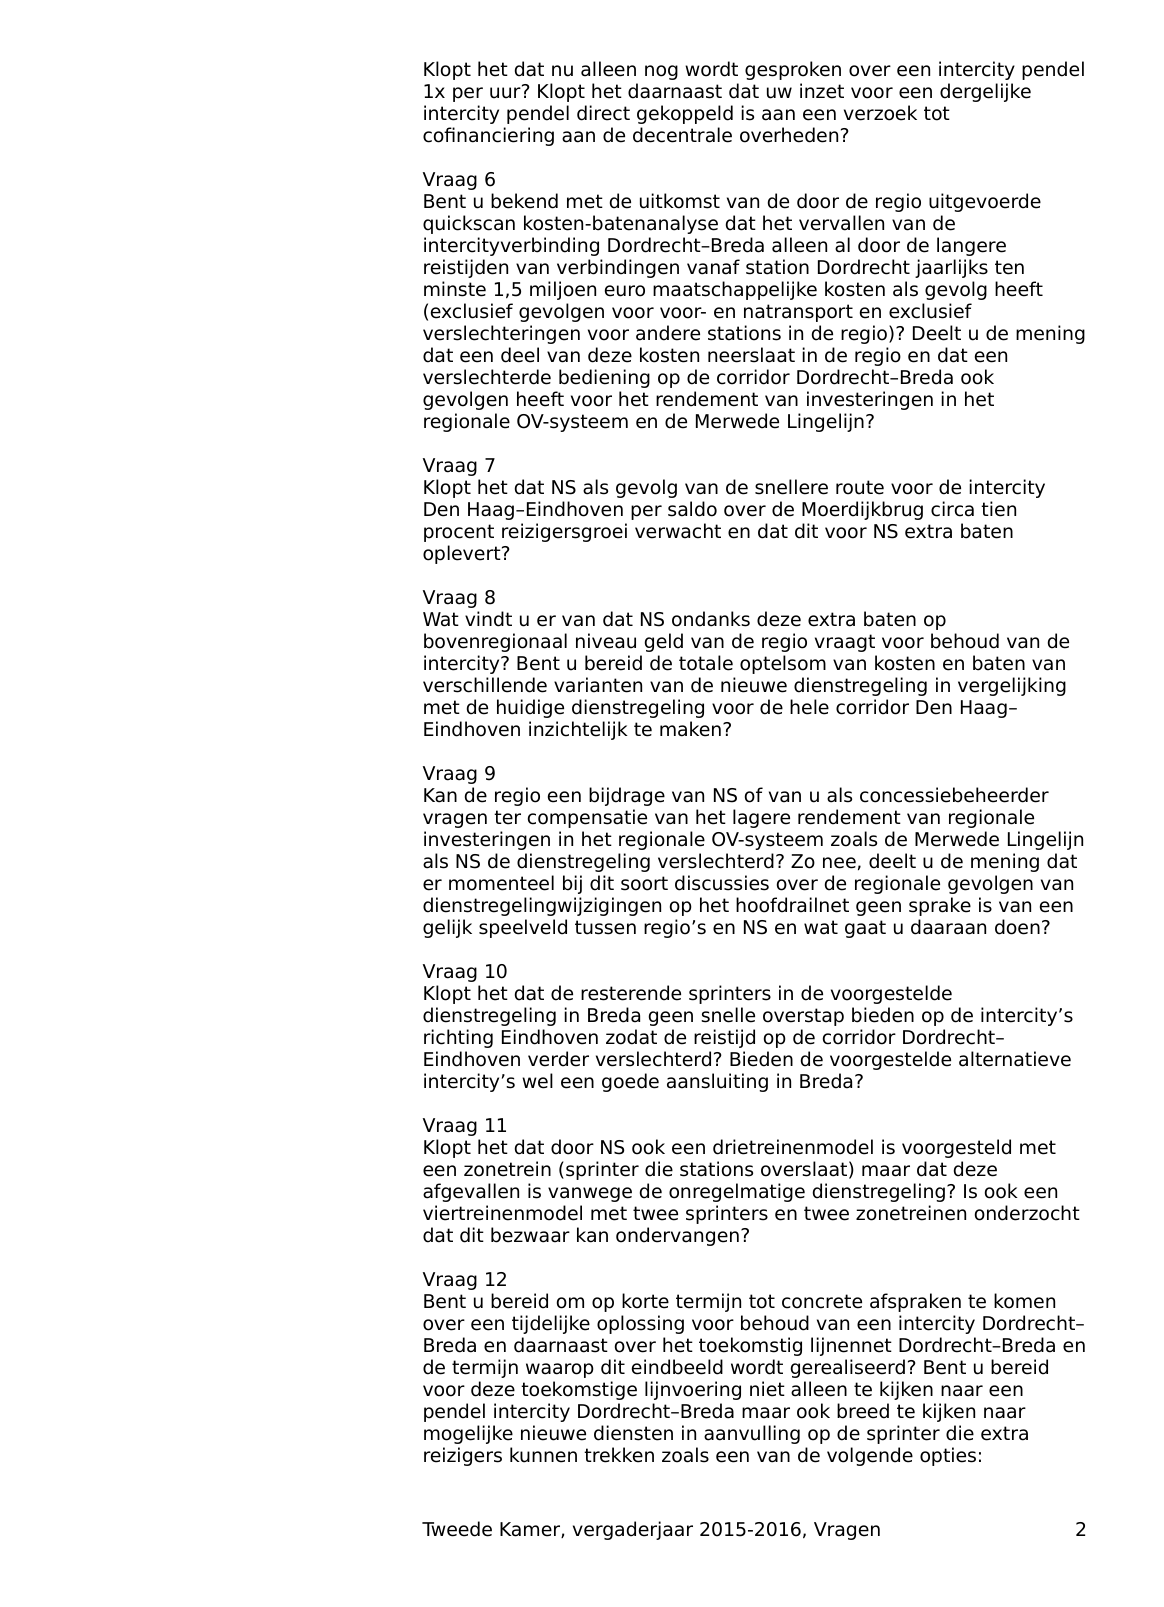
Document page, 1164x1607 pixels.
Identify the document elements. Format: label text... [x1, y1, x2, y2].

text Klopt het dat nu alleen nog wordt gesproken over een intercity pendel 1x per uur? Klopt het daarnaast dat uw inzet voor een dergelijke intercity pendel direct gekoppeld is aan een verzoek tot cofinanciering aan de decentrale overheden? [422, 59, 1087, 147]
text Bent u bereid om op korte termijn tot concrete afspraken te komen over een tijdelijke oplossing voor behoud van een intercity Dordrecht–Breda en daarnaast over het toekomstig lijnennet Dordrecht–Breda en de termijn waarop dit eindbeeld wordt gerealiseerd? Bent u bereid voor deze toekomstige lijnvoering niet alleen te kijken naar een pendel intercity Dordrecht–Breda maar ook breed te kijken naar mogelijke nieuwe diensten in aanvulling op de sprinter die extra reizigers kunnen trekken zoals een van de volgende opties: [422, 1291, 1087, 1467]
text Kan de regio een bijdrage van NS of van u als concessiebeheerder vragen ter compensatie van het lagere rendement van regionale investeringen in het regionale OV-systeem zoals de Merwede Lingelijn als NS de dienstregeling verslechterd? Zo nee, deelt u de mening dat er momenteel bij dit soort discussies over de regionale gevolgen van dienstregelingwijzigingen op het hoofdrailnet geen sprake is van een gelijk speelveld tussen regio’s en NS en wat gaat u daaraan doen? [422, 785, 1087, 939]
text Vraag 8 [422, 587, 1087, 609]
text Vraag 9 [422, 763, 1087, 785]
text Vraag 6 [422, 169, 1087, 191]
text Wat vindt u er van dat NS ondanks deze extra baten op bovenregionaal niveau geld van de regio vraagt voor behoud van de intercity? Bent u bereid de totale optelsom van kosten en baten van verschillende varianten van de nieuwe dienstregeling in vergelijking met de huidige dienstregeling voor de hele corridor Den Haag–Eindhoven inzichtelijk te maken? [422, 609, 1087, 741]
text Vraag 7 [422, 455, 1087, 477]
text Klopt het dat NS als gevolg van de snellere route voor de intercity Den Haag–Eindhoven per saldo over de Moerdijkbrug circa tien procent reizigersgroei verwacht en dat dit voor NS extra baten oplevert? [422, 477, 1087, 565]
text Vraag 10 [422, 961, 1087, 983]
text Vraag 11 [422, 1115, 1087, 1137]
text Klopt het dat door NS ook een drietreinenmodel is voorgesteld met een zonetrein (sprinter die stations overslaat) maar dat deze afgevallen is vanwege de onregelmatige dienstregeling? Is ook een viertreinenmodel met twee sprinters en twee zonetreinen onderzocht dat dit bezwaar kan ondervangen? [422, 1137, 1087, 1247]
text Klopt het dat de resterende sprinters in de voorgestelde dienstregeling in Breda geen snelle overstap bieden op de intercity’s richting Eindhoven zodat de reistijd op de corridor Dordrecht–Eindhoven verder verslechterd? Bieden de voorgestelde alternatieve intercity’s wel een goede aansluiting in Breda? [422, 983, 1087, 1093]
text Vraag 12 [422, 1269, 1087, 1291]
text Bent u bekend met de uitkomst van de door de regio uitgevoerde quickscan kosten-batenanalyse dat het vervallen van de intercityverbinding Dordrecht–Breda alleen al door de langere reistijden van verbindingen vanaf station Dordrecht jaarlijks ten minste 1,5 miljoen euro maatschappelijke kosten als gevolg heeft (exclusief gevolgen voor voor- en natransport en exclusief verslechteringen voor andere stations in de regio)? Deelt u de mening dat een deel van deze kosten neerslaat in de regio en dat een verslechterde bediening op de corridor Dordrecht–Breda ook gevolgen heeft voor het rendement van investeringen in het regionale OV-systeem en de Merwede Lingelijn? [422, 191, 1087, 433]
